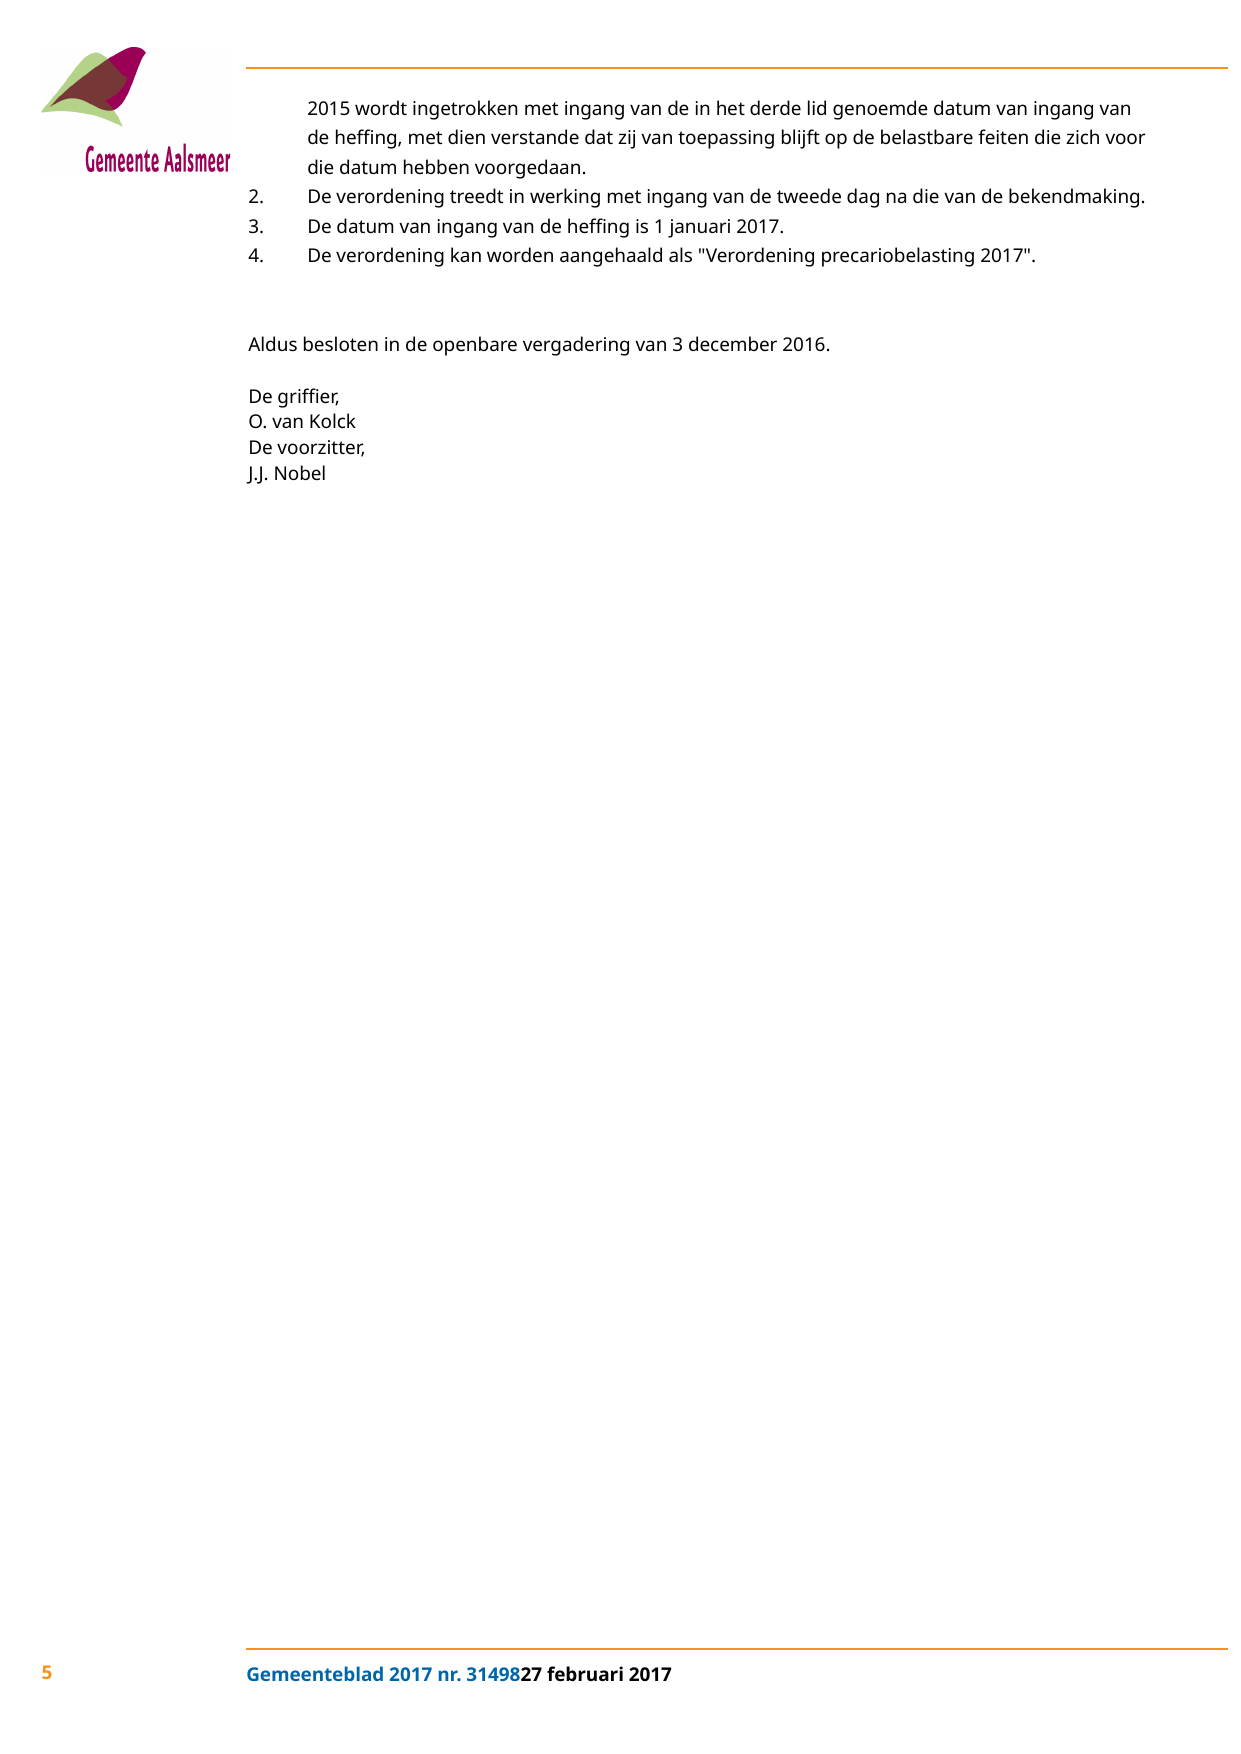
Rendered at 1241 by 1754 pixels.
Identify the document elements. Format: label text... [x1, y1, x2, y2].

list De verordening kan worden aangehaald als "Verordening precariobelasting 2017". [248, 243, 1152, 268]
list De verordening treedt in werking met ingang van de tweede dag na die van de bekendmaking. [248, 183, 1152, 209]
text De voorzitter, [248, 434, 1152, 460]
list 2015 wordt ingetrokken met ingang van de in het derde lid genoemde datum van ingang van de heffing, met dien verstande dat zij van toepassing blijft op de belastbare feiten die zich voor die datum hebben voorgedaan. [248, 95, 1152, 180]
text De griffier, [248, 383, 1152, 409]
picture [41, 47, 231, 172]
text J.J. Nobel [248, 460, 1152, 486]
text Aldus besloten in de openbare vergadering van 3 december 2016. [248, 331, 1152, 357]
text O. van Kolck [248, 409, 1152, 434]
list De datum van ingang van de heffing is 1 januari 2017. [248, 213, 1152, 239]
